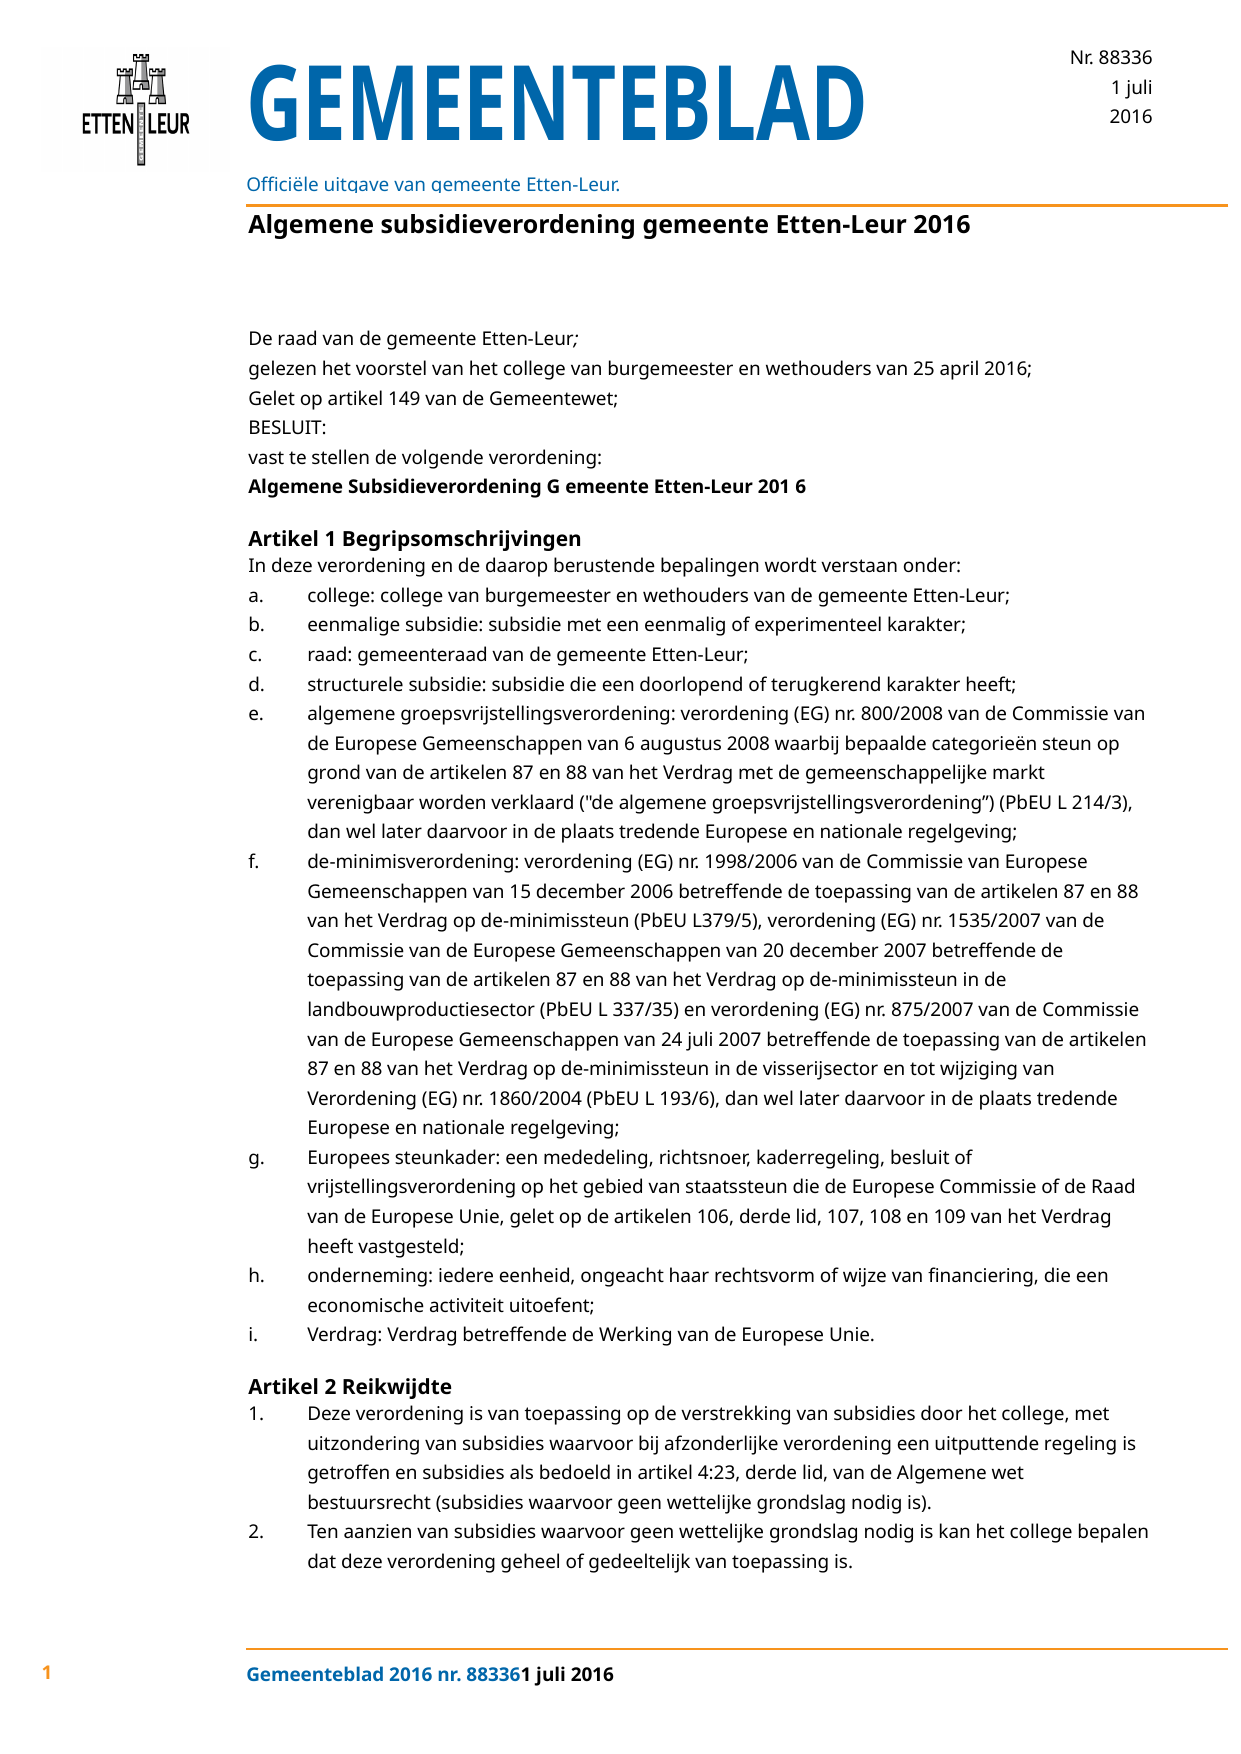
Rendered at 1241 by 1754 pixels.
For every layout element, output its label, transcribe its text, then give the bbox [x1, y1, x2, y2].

list de-minimisverordening: verordening (EG) nr. 1998/2006 van de Commissie van Europese Gemeenschappen van 15 december 2006 betreffende de toepassing van de artikelen 87 en 88 van het Verdrag op de-minimissteun (PbEU L379/5), verordening (EG) nr. 1535/2007 van de Commissie van de Europese Gemeenschappen van 20 december 2007 betreffende de toepassing van de artikelen 87 en 88 van het Verdrag op de-minimissteun in de landbouwproductiesector (PbEU L 337/35) en verordening (EG) nr. 875/2007 van de Commissie van de Europese Gemeenschappen van 24 juli 2007 betreffende de toepassing van de artikelen 87 en 88 van het Verdrag op de-minimissteun in de visserijsector en tot wijziging van Verordening (EG) nr. 1860/2004 (PbEU L 193/6), dan wel later daarvoor in de plaats tredende Europese en nationale regelgeving; [248, 848, 1152, 1140]
list structurele subsidie: subsidie die een doorlopend of terugkerend karakter heeft; [248, 671, 1152, 696]
list raad: gemeenteraad van de gemeente Etten-Leur; [248, 641, 1152, 667]
text Artikel 1 Begripsomschrijvingen [248, 524, 1152, 552]
list algemene groepsvrijstellingsverordening: verordening (EG) nr. 800/2008 van de Commissie van de Europese Gemeenschappen van 6 augustus 2008 waarbij bepaalde categorieën steun op grond van de artikelen 87 en 88 van het Verdrag met de gemeenschappelijke markt verenigbaar worden verklaard ("de algemene groepsvrijstellingsverordening”) (PbEU L 214/3), dan wel later daarvoor in de plaats tredende Europese en nationale regelgeving; [248, 700, 1152, 844]
text Gelet op artikel 149 van de Gemeentewet; [248, 385, 1152, 411]
text BESLUIT: [248, 414, 1152, 440]
text gelezen het voorstel van het college van burgemeester en wethouders van 25 april 2016; [248, 355, 1152, 381]
list college: college van burgemeester en wethouders van de gemeente Etten-Leur; [248, 582, 1152, 608]
list onderneming: iedere eenheid, ongeacht haar rechtsvorm of wijze van financiering, die een economische activiteit uitoefent; [248, 1262, 1152, 1318]
text Artikel 2 Reikwijdte [248, 1372, 1152, 1400]
text vast te stellen de volgende verordening: [248, 444, 1152, 470]
list Deze verordening is van toepassing op de verstrekking van subsidies door het college, met uitzondering van subsidies waarvoor bij afzonderlijke verordening een uitputtende regeling is getroffen en subsidies als bedoeld in artikel 4:23, derde lid, van de Algemene wet bestuursrecht (subsidies waarvoor geen wettelijke grondslag nodig is). [248, 1400, 1152, 1515]
list Verdrag: Verdrag betreffende de Werking van de Europese Unie. [248, 1322, 1152, 1347]
list Europees steunkader: een mededeling, richtsnoer, kaderregeling, besluit of vrijstellingsverordening op het gebied van staatssteun die de Europese Commissie of de Raad van de Europese Unie, gelet op de artikelen 106, derde lid, 107, 108 en 109 van het Verdrag heeft vastgesteld; [248, 1144, 1152, 1258]
text Algemene subsidieverordening gemeente Etten-Leur 2016 [248, 207, 1152, 241]
list Ten aanzien van subsidies waarvoor geen wettelijke grondslag nodig is kan het college bepalen dat deze verordening geheel of gedeeltelijk van toepassing is. [248, 1519, 1152, 1574]
text Algemene Subsidieverordening G emeente Etten-Leur 201 6 [248, 473, 1152, 499]
text De raad van de gemeente Etten-Leur; [248, 326, 1152, 351]
text In deze verordening en de daarop berustende bepalingen wordt verstaan onder: [248, 552, 1152, 578]
list eenmalige subsidie: subsidie met een eenmalig of experimenteel karakter; [248, 612, 1152, 637]
picture [41, 47, 231, 172]
